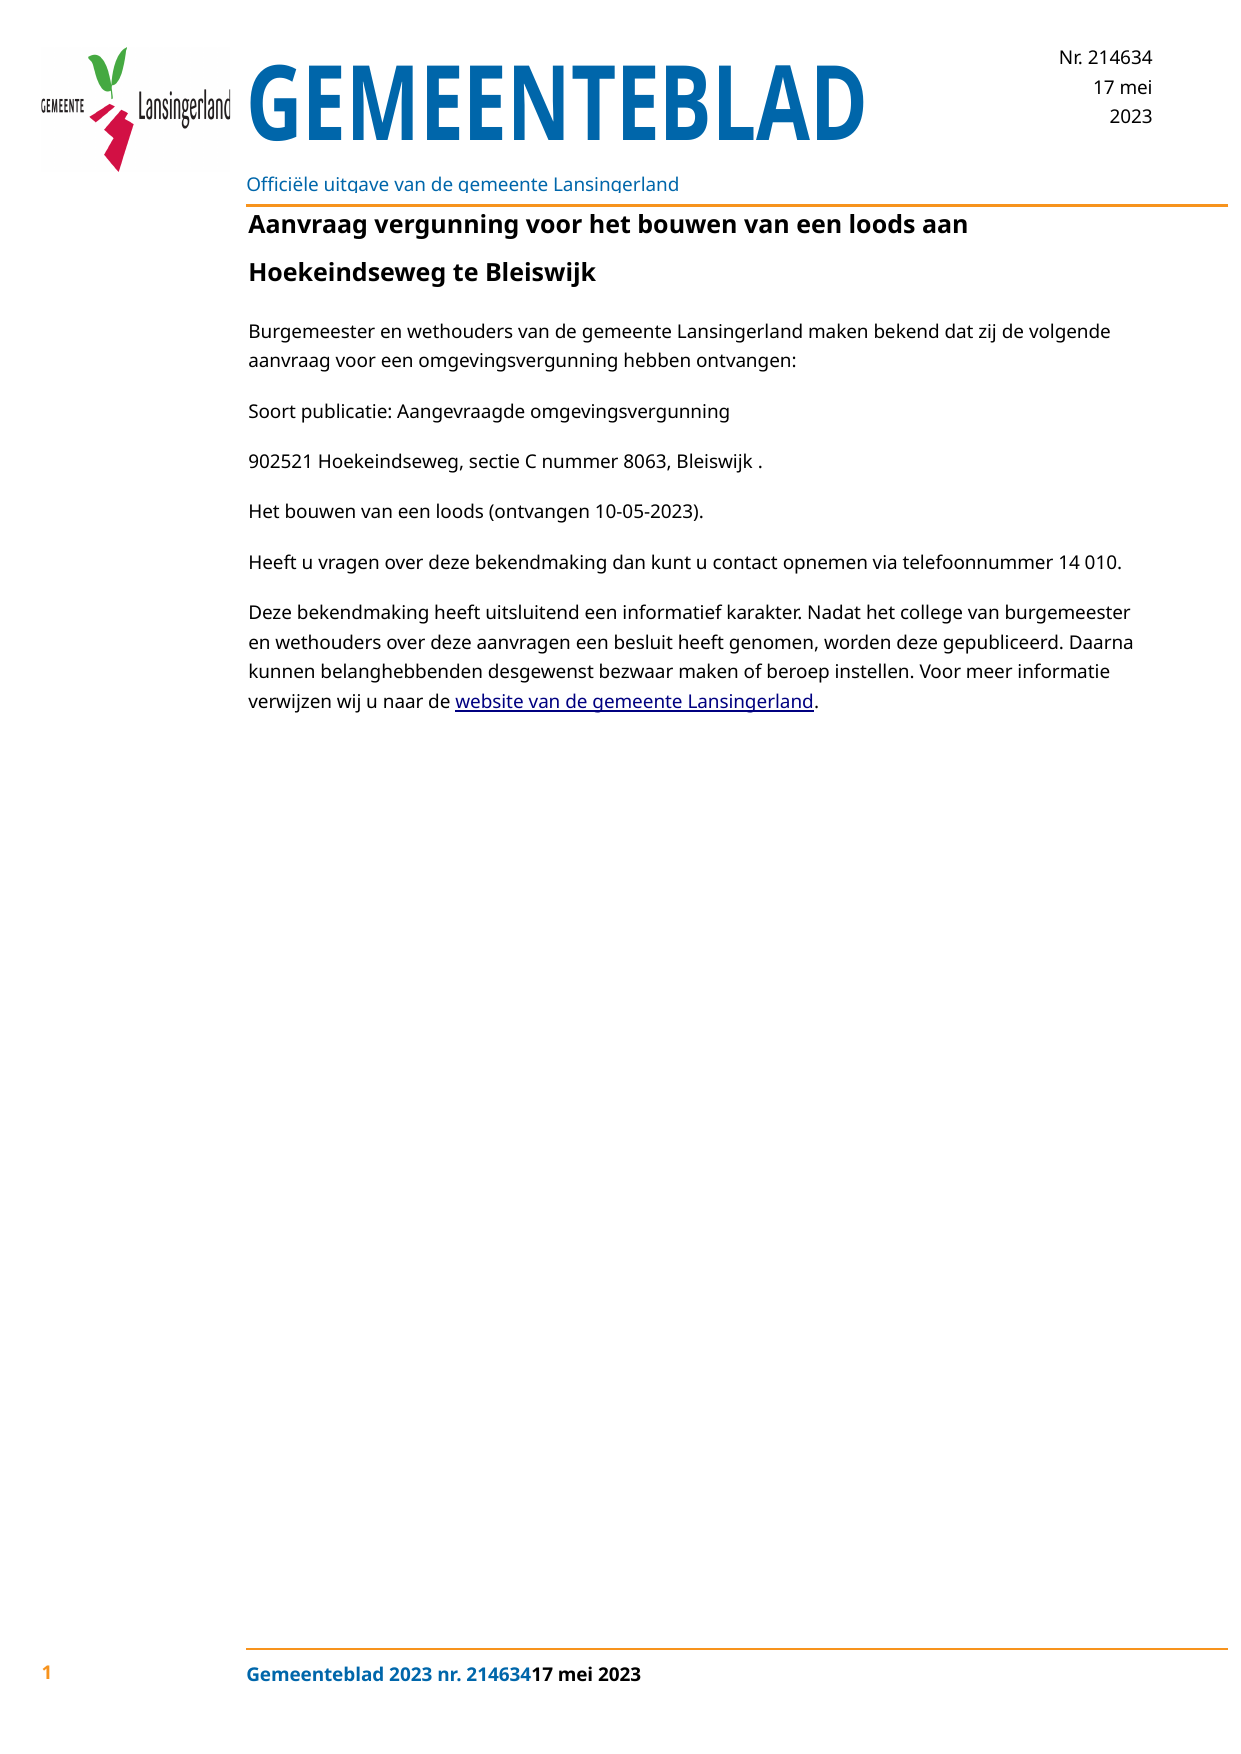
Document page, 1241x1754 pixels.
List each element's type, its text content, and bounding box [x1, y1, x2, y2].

picture [41, 47, 231, 172]
text Aanvraag vergunning voor het bouwen van een loods aan Hoekeindseweg te Bleiswijk [248, 207, 1152, 288]
text Het bouwen van een loods (ontvangen 10-05-2023). [248, 499, 1152, 524]
text Soort publicatie: Aangevraagde omgevingsvergunning [248, 398, 1152, 424]
text Heeft u vragen over deze bekendmaking dan kunt u contact opnemen via telefoonnummer 14 010. [248, 549, 1152, 575]
text 902521 Hoekeindseweg, sectie C nummer 8063, Bleiswijk . [248, 448, 1152, 474]
text Burgemeester en wethouders van de gemeente Lansingerland maken bekend dat zij de volgende aanvraag voor een omgevingsvergunning hebben ontvangen: [248, 318, 1152, 373]
text Deze bekendmaking heeft uitsluitend een informatief karakter. Nadat het college van burgemeester en wethouders over deze aanvragen een besluit heeft genomen, worden deze gepubliceerd. Daarna kunnen belanghebbenden desgewenst bezwaar maken of beroep instellen. Voor meer informatie verwijzen wij u naar de website van de gemeente Lansingerland. [248, 599, 1152, 714]
